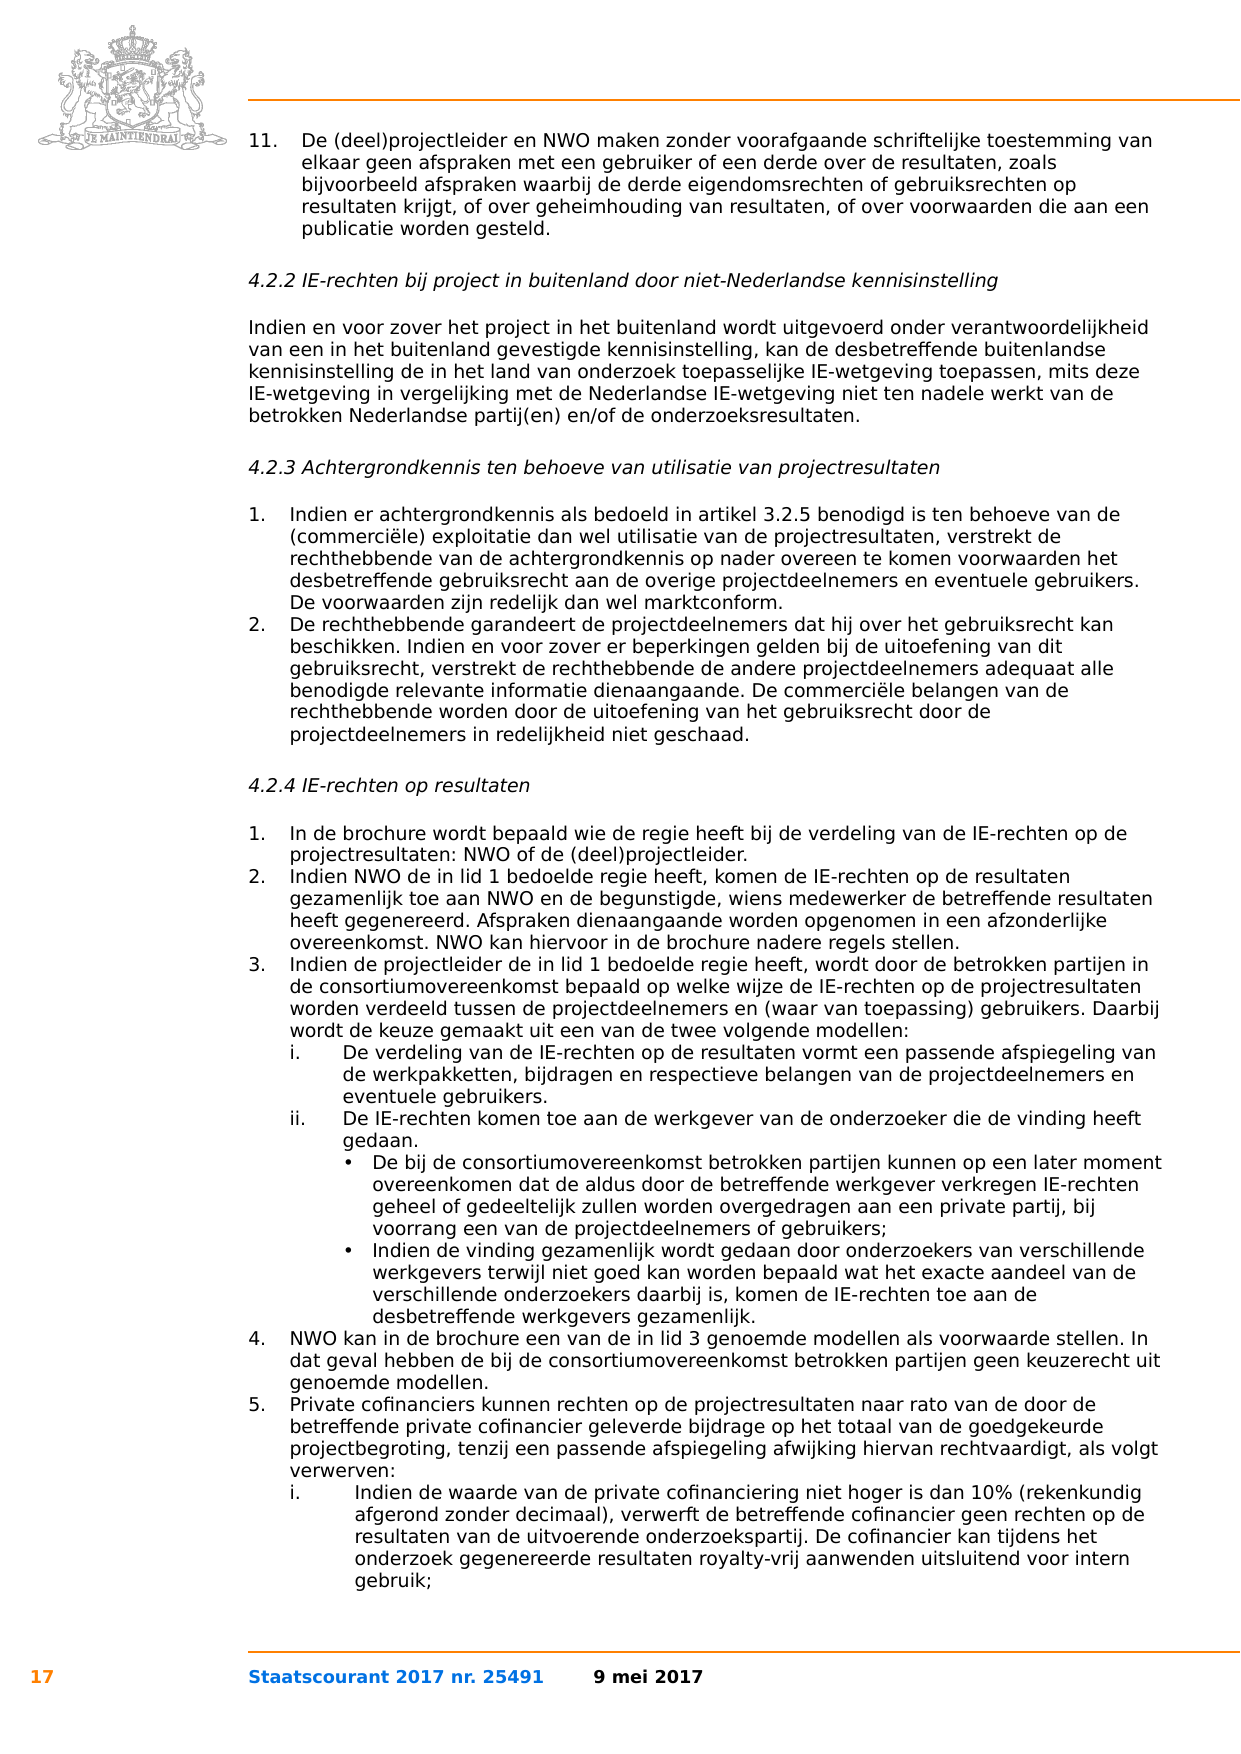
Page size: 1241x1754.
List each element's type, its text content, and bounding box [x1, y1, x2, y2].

text 2. De rechthebbende garandeert de projectdeelnemers dat hij over het gebruiksrecht kan beschikken. Indien en voor zover er beperkingen gelden bij de uitoefening van dit gebruiksrecht, verstrekt de rechthebbende de andere projectdeelnemers adequaat alle benodigde relevante informatie dienaangaande. De commerciële belangen van de rechthebbende worden door de uitoefening van het gebruiksrecht door de projectdeelnemers in redelijkheid niet geschaad. [248, 613, 1163, 745]
text 4. NWO kan in de brochure een van de in lid 3 genoemde modellen als voorwaarde stellen. In dat geval hebben de bij de consortiumovereenkomst betrokken partijen geen keuzerecht uit genoemde modellen. [248, 1328, 1163, 1394]
subtitle 4.2.3 Achtergrondkennis ten behoeve van utilisatie van projectresultaten [248, 457, 1163, 479]
text Indien en voor zover het project in het buitenland wordt uitgevoerd onder verantwoordelijkheid van een in het buitenland gevestigde kennisinstelling, kan de desbetreffende buitenlandse kennisinstelling de in het land van onderzoek toepasselijke IE-wetgeving toepassen, mits deze IE-wetgeving in vergelijking met de Nederlandse IE-wetgeving niet ten nadele werkt van de betrokken Nederlandse partij(en) en/of de onderzoeksresultaten. [248, 317, 1163, 427]
text i. Indien de waarde van de private cofinanciering niet hoger is dan 10% (rekenkundig afgerond zonder decimaal), verwerft de betreffende cofinancier geen rechten op de resultaten van de uitvoerende onderzoekspartij. De cofinancier kan tijdens het onderzoek gegenereerde resultaten royalty-vrij aanwenden uitsluitend voor intern gebruik; [289, 1482, 1163, 1592]
text 1. In de brochure wordt bepaald wie de regie heeft bij de verdeling van de IE-rechten op de projectresultaten: NWO of de (deel)projectleider. [248, 822, 1163, 866]
text ii. De IE-rechten komen toe aan de werkgever van de onderzoeker die de vinding heeft gedaan. [289, 1108, 1163, 1152]
text 3. Indien de projectleider de in lid 1 bedoelde regie heeft, wordt door de betrokken partijen in de consortiumovereenkomst bepaald op welke wijze de IE-rechten op de projectresultaten worden verdeeld tussen de projectdeelnemers en (waar van toepassing) gebruikers. Daarbij wordt de keuze gemaakt uit een van de twee volgende modellen: [248, 954, 1163, 1042]
text • De bij de consortiumovereenkomst betrokken partijen kunnen op een later moment overeenkomen dat de aldus door de betreffende werkgever verkregen IE-rechten geheel of gedeeltelijk zullen worden overgedragen aan een private partij, bij voorrang een van de projectdeelnemers of gebruikers; [343, 1152, 1163, 1240]
subtitle 4.2.2 IE-rechten bij project in buitenland door niet-Nederlandse kennisinstelling [248, 270, 1163, 292]
subtitle 4.2.4 IE-rechten op resultaten [248, 775, 1163, 797]
text 11. De (deel)projectleider en NWO maken zonder voorafgaande schriftelijke toestemming van elkaar geen afspraken met een gebruiker of een derde over de resultaten, zoals bijvoorbeeld afspraken waarbij de derde eigendomsrechten of gebruiksrechten op resultaten krijgt, of over geheimhouding van resultaten, of over voorwaarden die aan een publicatie worden gesteld. [248, 130, 1163, 240]
text 5. Private cofinanciers kunnen rechten op de projectresultaten naar rato van de door de betreffende private cofinancier geleverde bijdrage op het totaal van de goedgekeurde projectbegroting, tenzij een passende afspiegeling afwijking hiervan rechtvaardigt, als volgt verwerven: [248, 1394, 1163, 1482]
text • Indien de vinding gezamenlijk wordt gedaan door onderzoekers van verschillende werkgevers terwijl niet goed kan worden bepaald wat het exacte aandeel van de verschillende onderzoekers daarbij is, komen de IE-rechten toe aan de desbetreffende werkgevers gezamenlijk. [343, 1240, 1163, 1328]
text i. De verdeling van de IE-rechten op de resultaten vormt een passende afspiegeling van de werkpakketten, bijdragen en respectieve belangen van de projectdeelnemers en eventuele gebruikers. [289, 1042, 1163, 1108]
text 2. Indien NWO de in lid 1 bedoelde regie heeft, komen de IE-rechten op de resultaten gezamenlijk toe aan NWO en de begunstigde, wiens medewerker de betreffende resultaten heeft gegenereerd. Afspraken dienaangaande worden opgenomen in een afzonderlijke overeenkomst. NWO kan hiervoor in de brochure nadere regels stellen. [248, 866, 1163, 954]
text 1. Indien er achtergrondkennis als bedoeld in artikel 3.2.5 benodigd is ten behoeve van de (commerciële) exploitatie dan wel utilisatie van de projectresultaten, verstrekt de rechthebbende van de achtergrondkennis op nader overeen te komen voorwaarden het desbetreffende gebruiksrecht aan de overige projectdeelnemers en eventuele gebruikers. De voorwaarden zijn redelijk dan wel marktconform. [248, 504, 1163, 613]
picture [38, 25, 227, 150]
